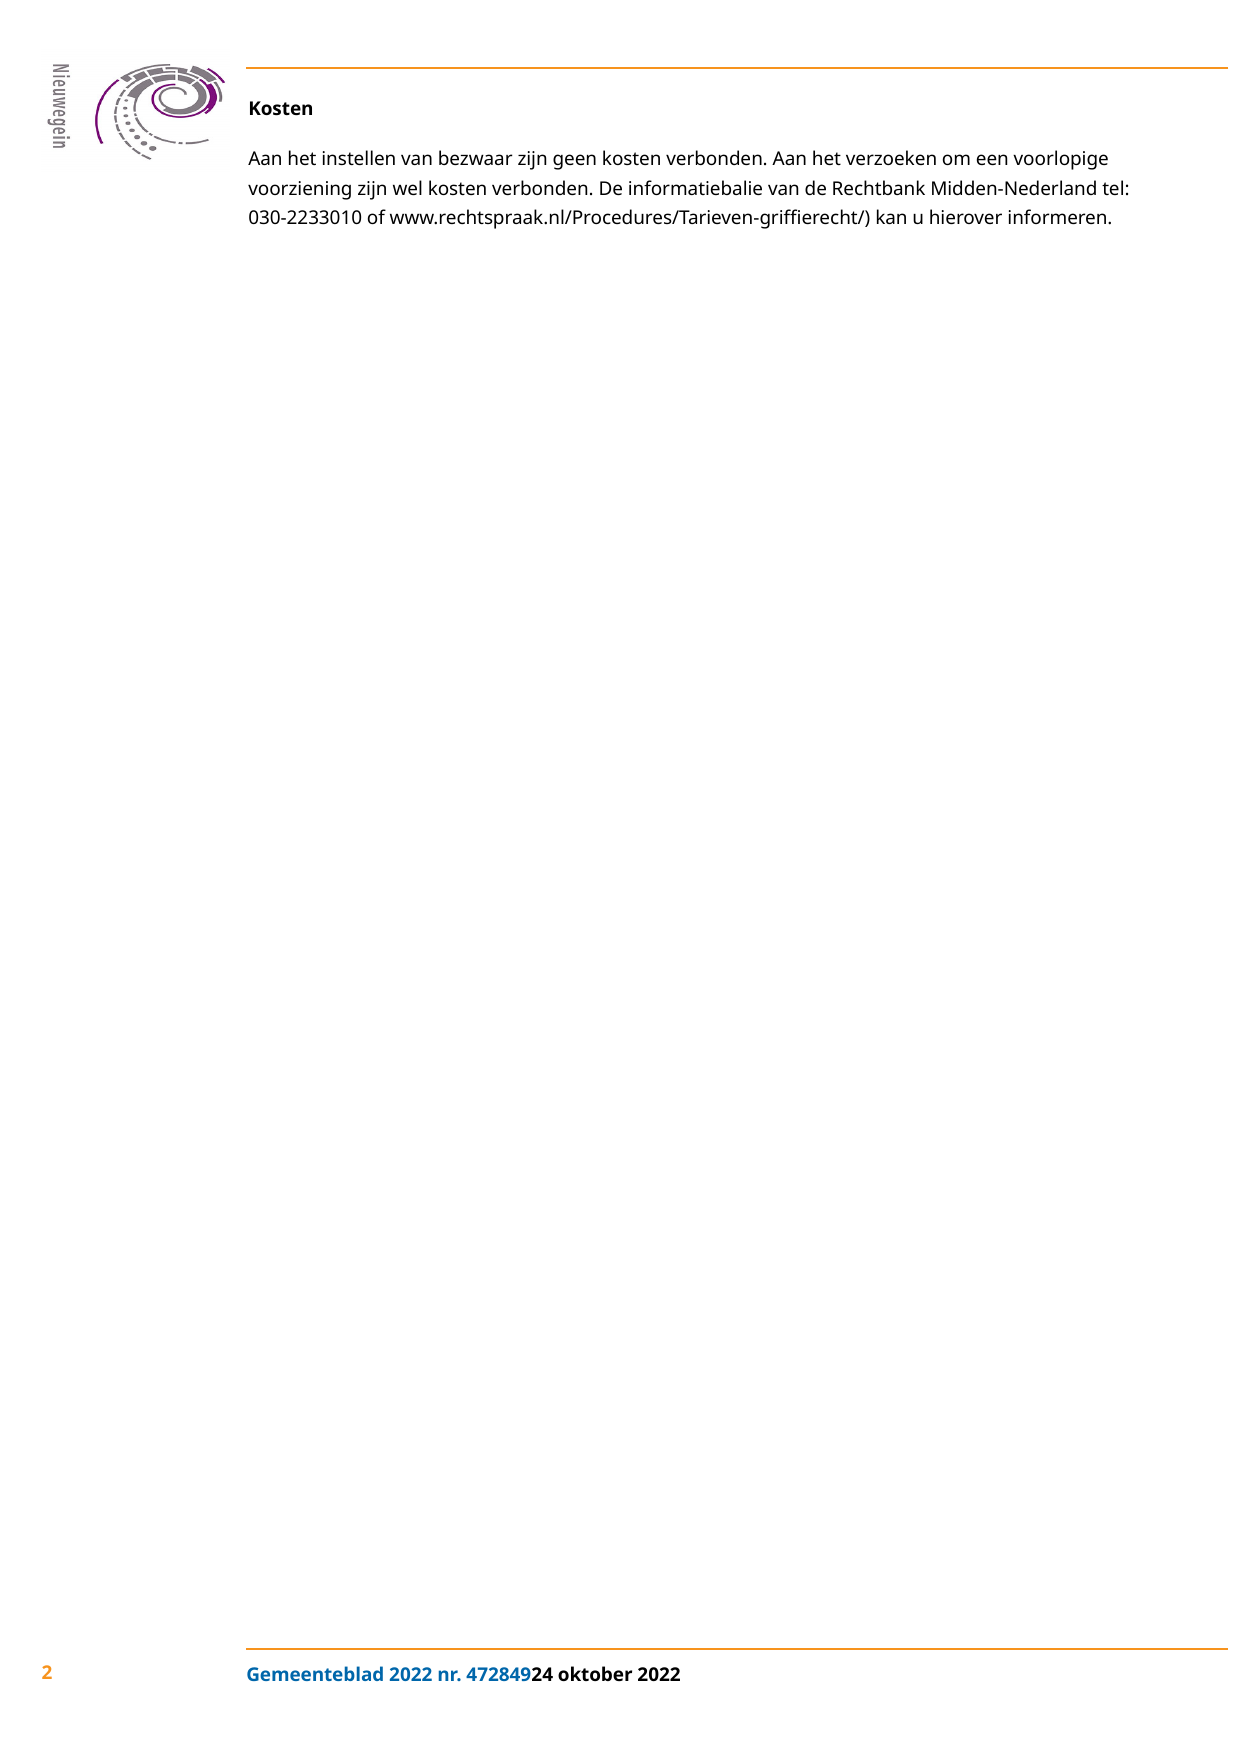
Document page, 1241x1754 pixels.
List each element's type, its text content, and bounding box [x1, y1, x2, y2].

text Kosten [248, 95, 1152, 121]
text Aan het instellen van bezwaar zijn geen kosten verbonden. Aan het verzoeken om een voorlopige voorziening zijn wel kosten verbonden. De informatiebalie van de Rechtbank Midden-Nederland tel: 030-2233010 of www.rechtspraak.nl/Procedures/Tarieven-griffierecht/) kan u hierover informeren. [248, 145, 1152, 230]
picture [41, 47, 231, 172]
